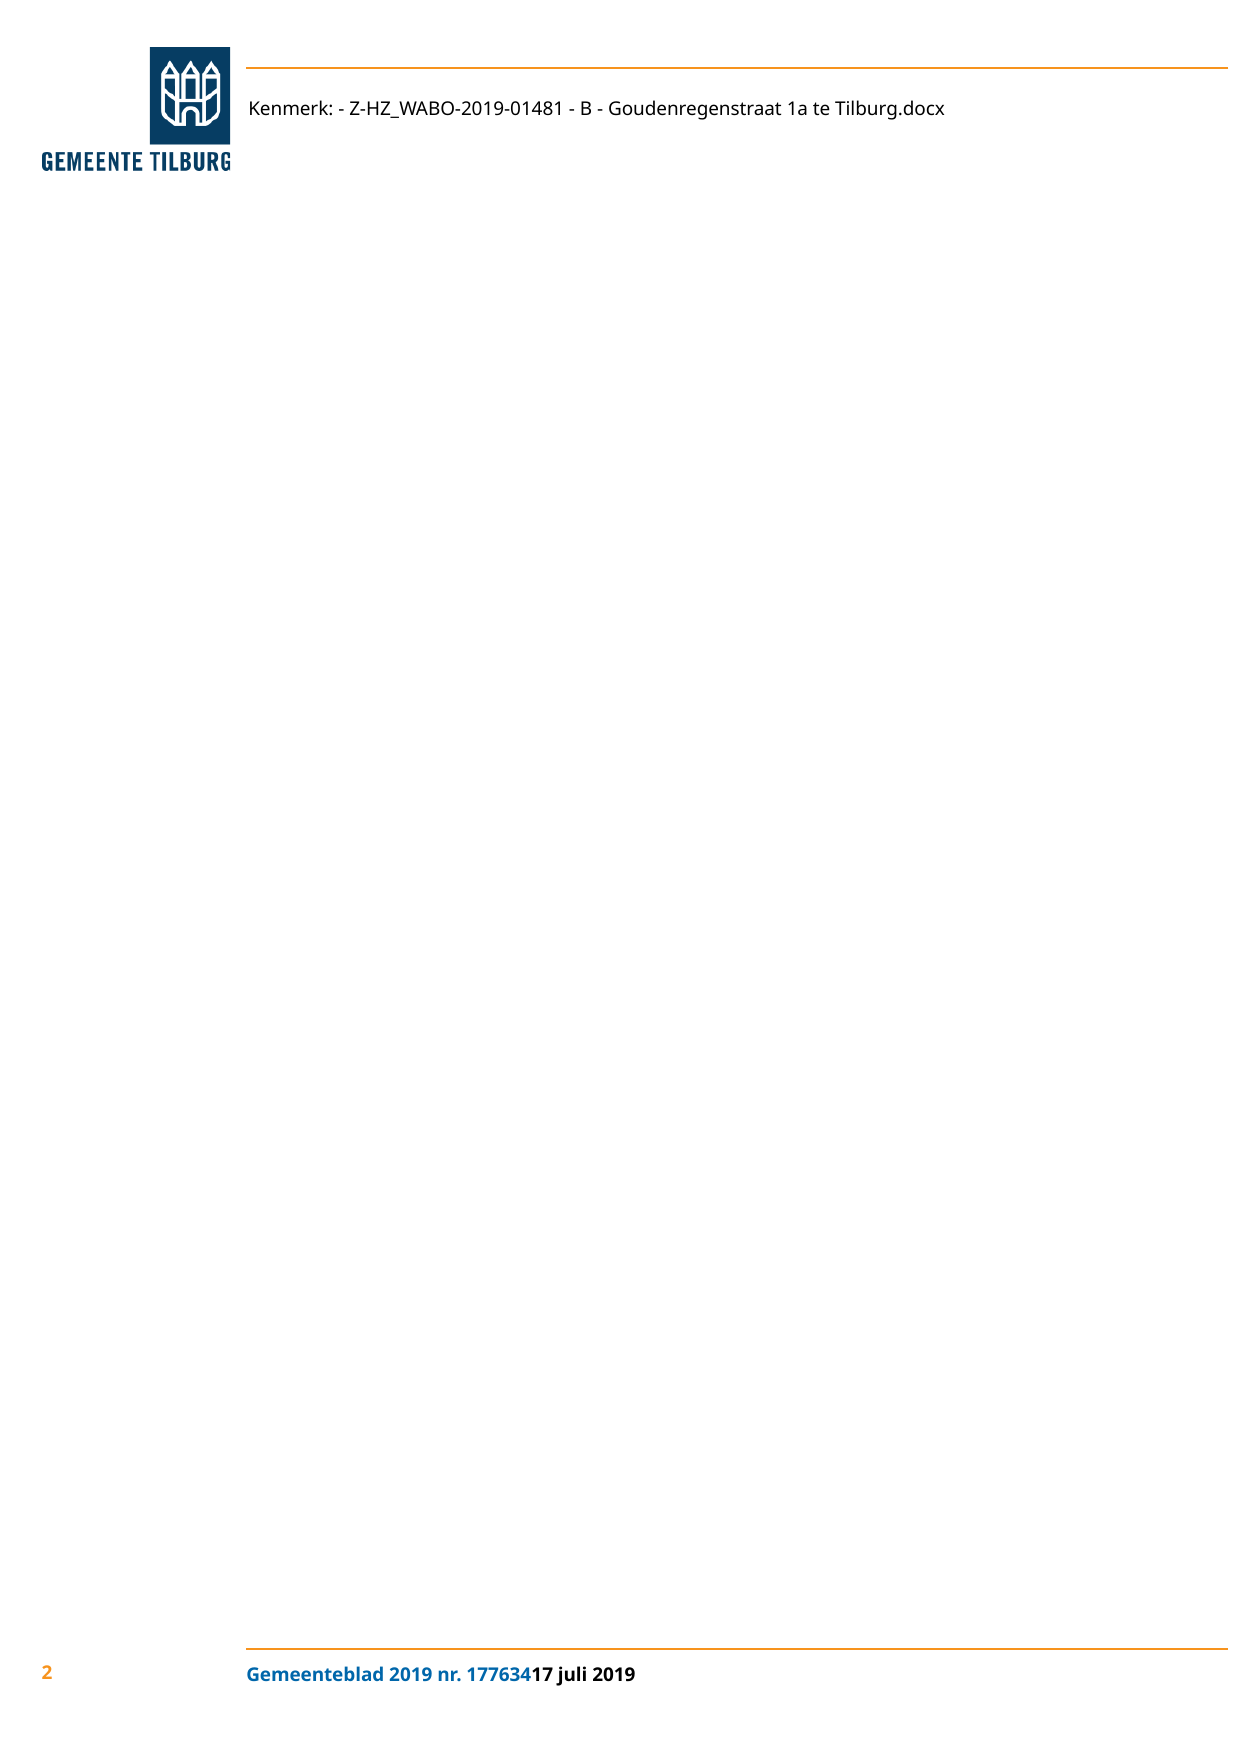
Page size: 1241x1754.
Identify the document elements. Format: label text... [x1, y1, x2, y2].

text Kenmerk: - Z-HZ_WABO-2019-01481 - B - Goudenregenstraat 1a te Tilburg.docx [248, 95, 1152, 121]
picture [41, 47, 231, 172]
